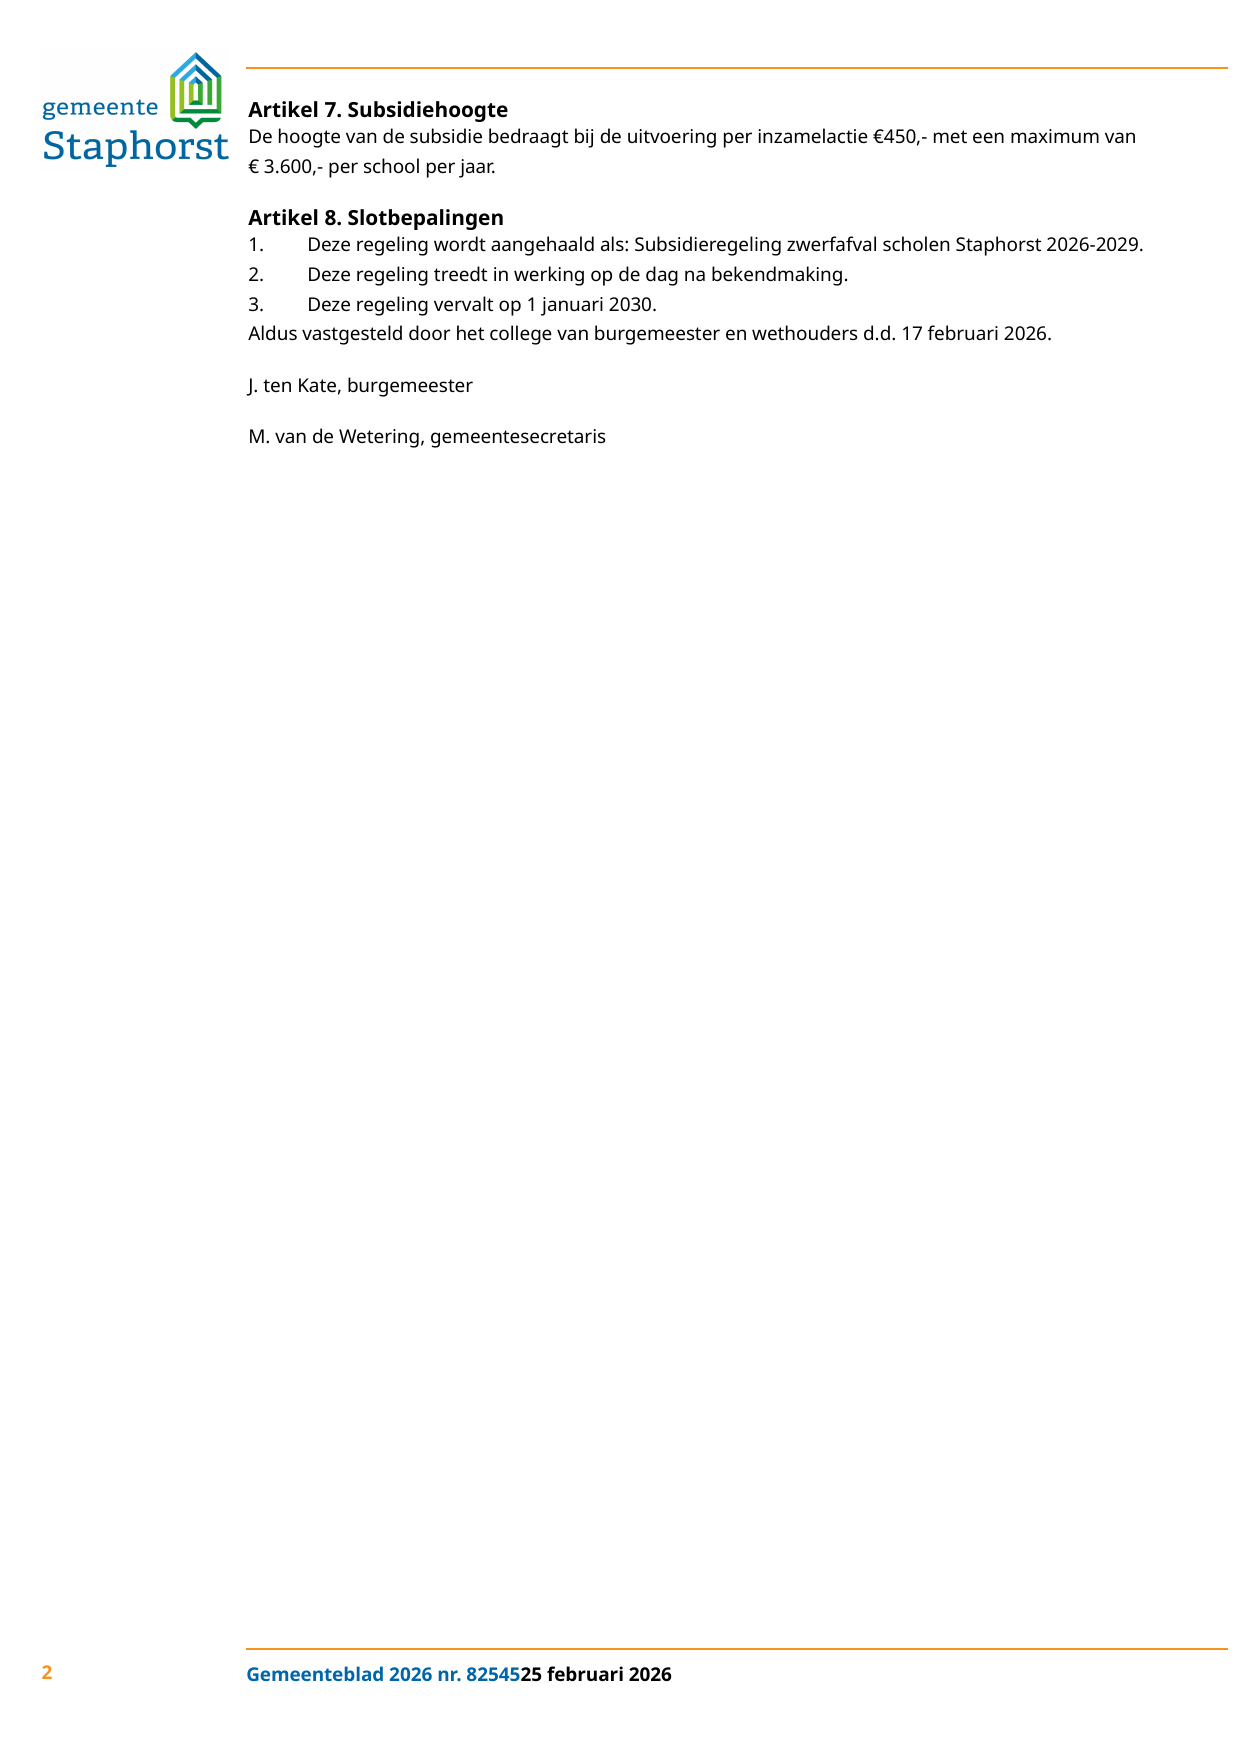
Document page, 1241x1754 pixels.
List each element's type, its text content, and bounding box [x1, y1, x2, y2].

text Aldus vastgesteld door het college van burgemeester en wethouders d.d. 17 februari 2026. [248, 320, 1152, 346]
picture [41, 47, 231, 172]
text Artikel 7. Subsidiehoogte [248, 95, 1152, 123]
list Deze regeling vervalt op 1 januari 2030. [248, 291, 1152, 317]
list Deze regeling treedt in werking op de dag na bekendmaking. [248, 261, 1152, 287]
list Deze regeling wordt aangehaald als: Subsidieregeling zwerfafval scholen Staphorst 2026-2029. [248, 232, 1152, 257]
text Artikel 8. Slotbepalingen [248, 203, 1152, 232]
text M. van de Wetering, gemeentesecretaris [248, 423, 1152, 449]
text J. ten Kate, burgemeester [248, 372, 1152, 398]
text De hoogte van de subsidie bedraagt bij de uitvoering per inzamelactie €450,- met een maximum van € 3.600,- per school per jaar. [248, 123, 1152, 178]
